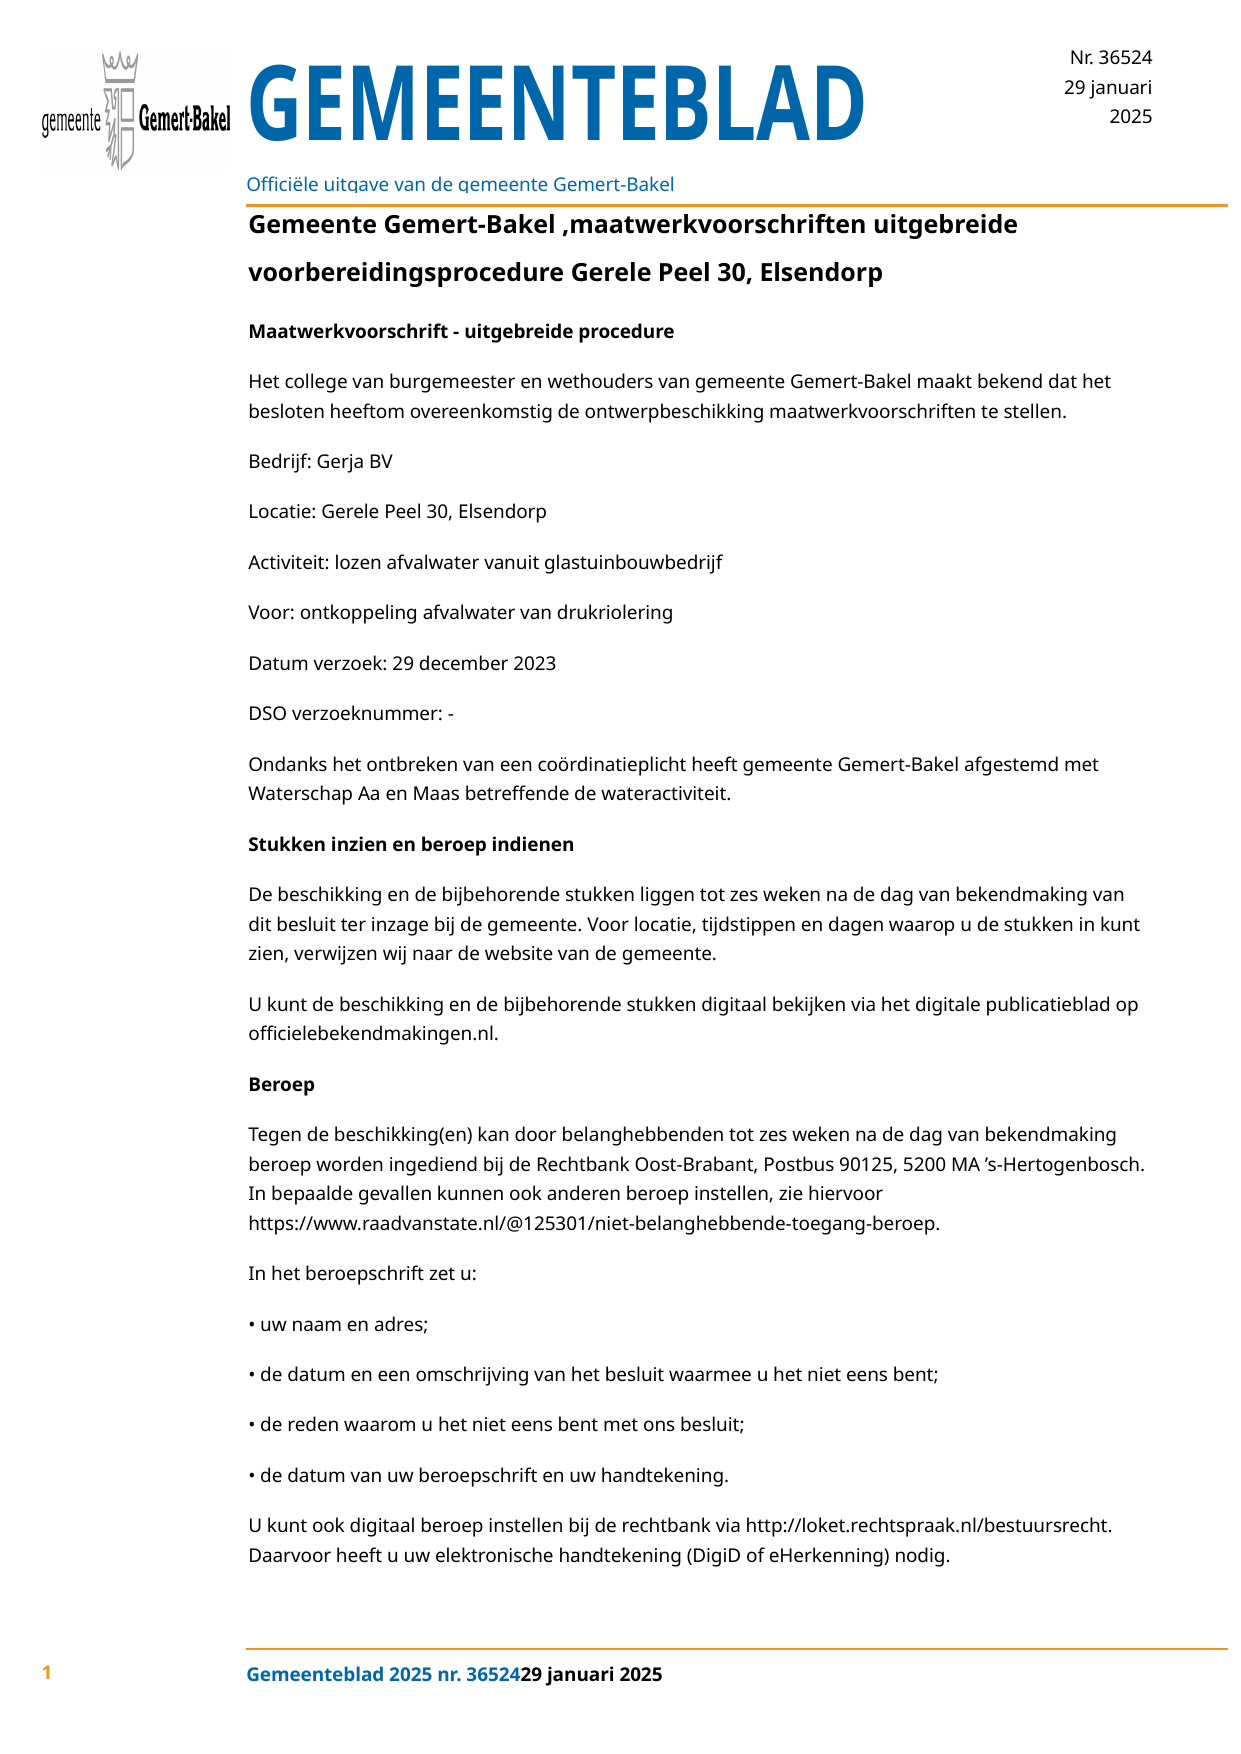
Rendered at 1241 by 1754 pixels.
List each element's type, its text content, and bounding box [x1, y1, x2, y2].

text Tegen de beschikking(en) kan door belanghebbenden tot zes weken na de dag van bekendmaking beroep worden ingediend bij de Rechtbank Oost-Brabant, Postbus 90125, 5200 MA ’s-Hertogenbosch. In bepaalde gevallen kunnen ook anderen beroep instellen, zie hiervoor https://www.raadvanstate.nl/@125301/niet-belanghebbende-toegang-beroep. [248, 1121, 1152, 1236]
text Locatie: Gerele Peel 30, Elsendorp [248, 499, 1152, 524]
text Gemeente Gemert-Bakel ,maatwerkvoorschriften uitgebreide voorbereidingsprocedure Gerele Peel 30, Elsendorp [248, 207, 1152, 288]
text Ondanks het ontbreken van een coördinatieplicht heeft gemeente Gemert-Bakel afgestemd met Waterschap Aa en Maas betreffende de wateractiviteit. [248, 751, 1152, 806]
text Het college van burgemeester en wethouders van gemeente Gemert-Bakel maakt bekend dat het besloten heeftom overeenkomstig de ontwerpbeschikking maatwerkvoorschriften te stellen. [248, 368, 1152, 424]
text Maatwerkvoorschrift - uitgebreide procedure [248, 318, 1152, 344]
picture [41, 47, 231, 172]
text U kunt de beschikking en de bijbehorende stukken digitaal bekijken via het digitale publicatieblad op officielebekendmakingen.nl. [248, 991, 1152, 1046]
text • de datum van uw beroepschrift en uw handtekening. [248, 1462, 1152, 1488]
text DSO verzoeknummer: - [248, 700, 1152, 726]
text In het beroepschrift zet u: [248, 1260, 1152, 1286]
text U kunt ook digitaal beroep instellen bij de rechtbank via http://loket.rechtspraak.nl/bestuursrecht. Daarvoor heeft u uw elektronische handtekening (DigiD of eHerkenning) nodig. [248, 1512, 1152, 1568]
text Beroep [248, 1071, 1152, 1097]
text Activiteit: lozen afvalwater vanuit glastuinbouwbedrijf [248, 549, 1152, 575]
text • de reden waarom u het niet eens bent met ons besluit; [248, 1412, 1152, 1437]
text Bedrijf: Gerja BV [248, 448, 1152, 474]
text • de datum en een omschrijving van het besluit waarmee u het niet eens bent; [248, 1361, 1152, 1387]
text Datum verzoek: 29 december 2023 [248, 650, 1152, 676]
text Voor: ontkoppeling afvalwater van drukriolering [248, 599, 1152, 625]
text Stukken inzien en beroep indienen [248, 831, 1152, 857]
text De beschikking en de bijbehorende stukken liggen tot zes weken na de dag van bekendmaking van dit besluit ter inzage bij de gemeente. Voor locatie, tijdstippen en dagen waarop u de stukken in kunt zien, verwijzen wij naar de website van de gemeente. [248, 881, 1152, 966]
text • uw naam en adres; [248, 1311, 1152, 1337]
